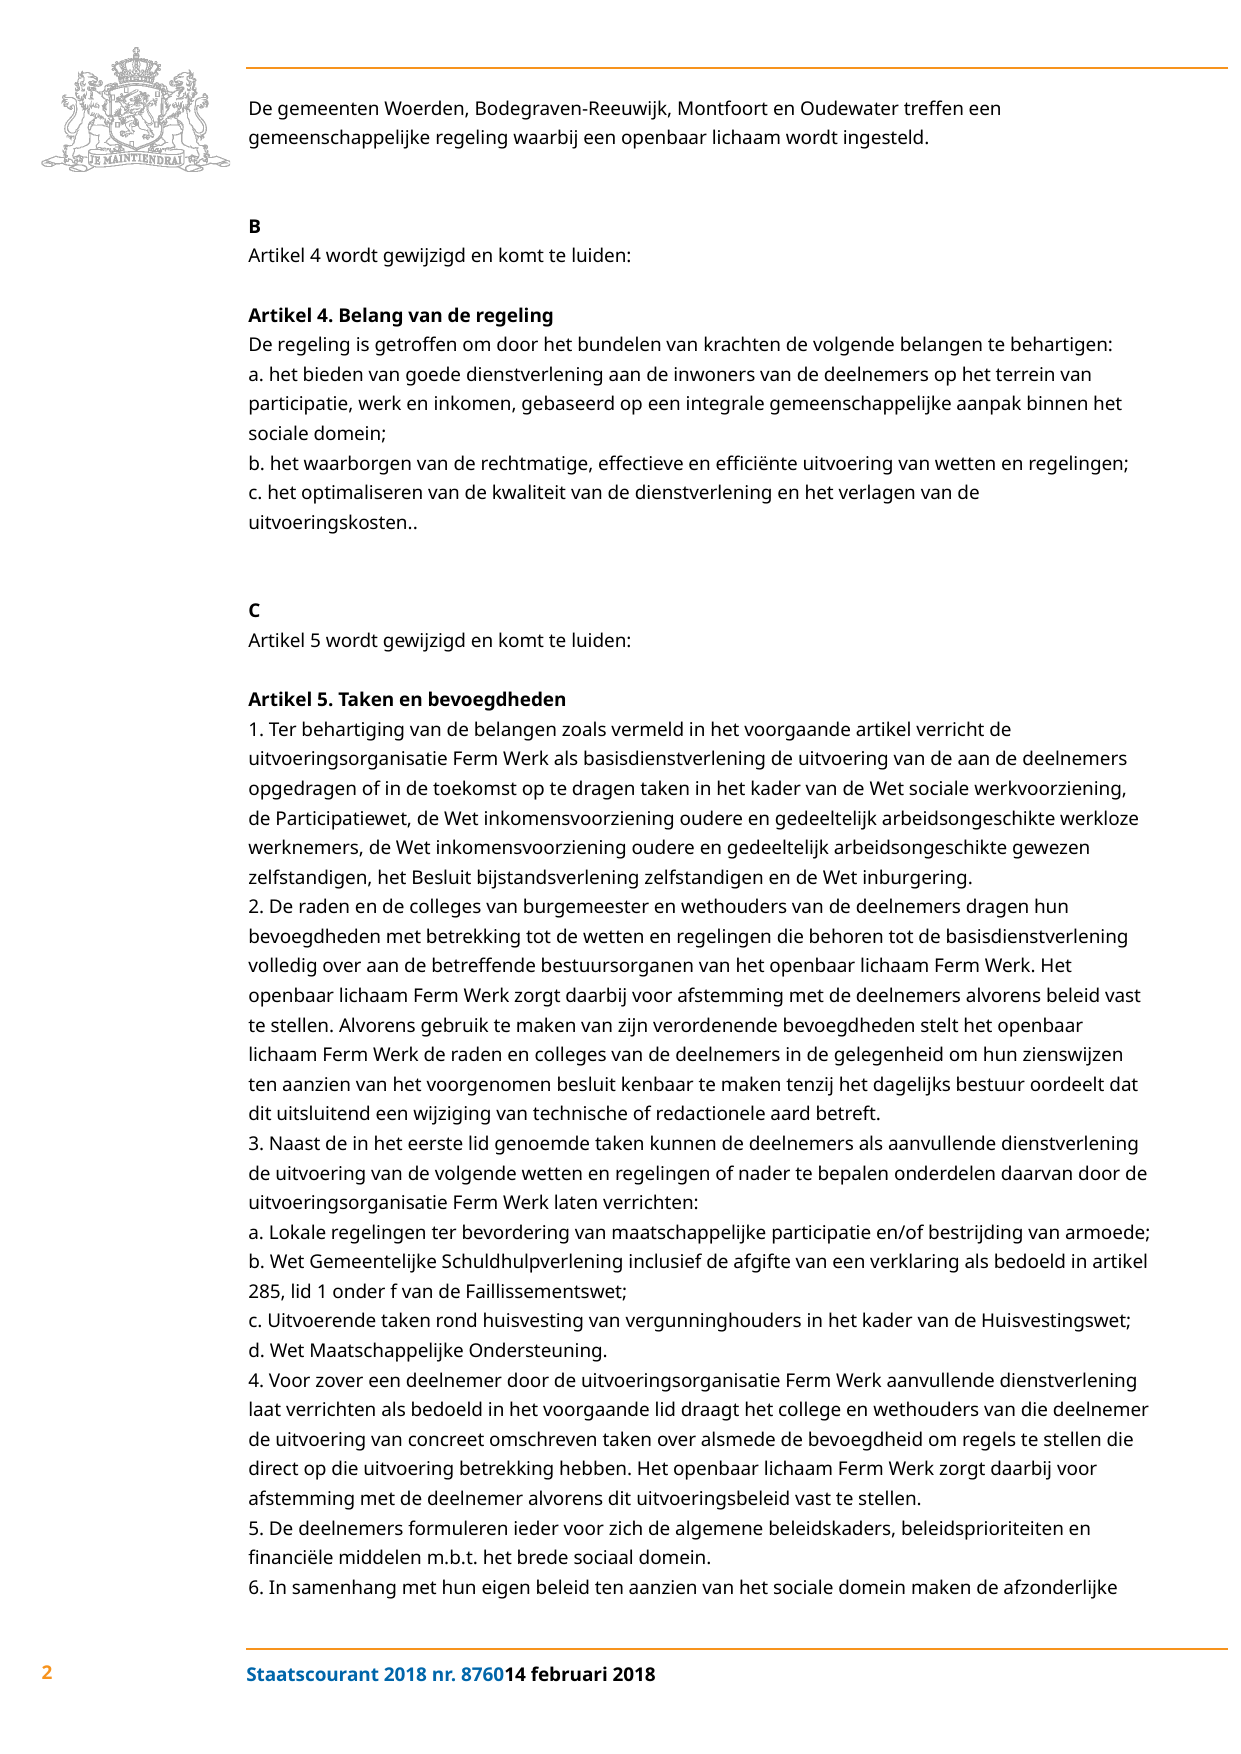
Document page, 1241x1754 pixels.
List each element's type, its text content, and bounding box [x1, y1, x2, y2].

text c. Uitvoerende taken rond huisvesting van vergunninghouders in het kader van de Huisvestingswet; [248, 1308, 1152, 1333]
text 5. De deelnemers formuleren ieder voor zich de algemene beleidskaders, beleidsprioriteiten en financiële middelen m.b.t. het brede sociaal domein. [248, 1515, 1152, 1570]
text a. het bieden van goede dienstverlening aan de inwoners van de deelnemers op het terrein van participatie, werk en inkomen, gebaseerd op een integrale gemeenschappelijke aanpak binnen het sociale domein; [248, 361, 1152, 446]
picture [41, 47, 231, 172]
text 6. In samenhang met hun eigen beleid ten aanzien van het sociale domein maken de afzonderlijke [248, 1574, 1152, 1600]
text Artikel 4. Belang van de regeling [248, 302, 1152, 328]
text 1. Ter behartiging van de belangen zoals vermeld in het voorgaande artikel verricht de uitvoeringsorganisatie Ferm Werk als basisdienstverlening de uitvoering van de aan de deelnemers opgedragen of in de toekomst op te dragen taken in het kader van de Wet sociale werkvoorziening, de Participatiewet, de Wet inkomensvoorziening oudere en gedeeltelijk arbeidsongeschikte werkloze werknemers, de Wet inkomensvoorziening oudere en gedeeltelijk arbeidsongeschikte gewezen zelfstandigen, het Besluit bijstandsverlening zelfstandigen en de Wet inburgering. [248, 716, 1152, 890]
text c. het optimaliseren van de kwaliteit van de dienstverlening en het verlagen van de uitvoeringskosten.. [248, 479, 1152, 535]
text 2. De raden en de colleges van burgemeester en wethouders van de deelnemers dragen hun bevoegdheden met betrekking tot de wetten en regelingen die behoren tot de basisdienstverlening volledig over aan de betreffende bestuursorganen van het openbaar lichaam Ferm Werk. Het openbaar lichaam Ferm Werk zorgt daarbij voor afstemming met de deelnemers alvorens beleid vast te stellen. Alvorens gebruik te maken van zijn verordenende bevoegdheden stelt het openbaar lichaam Ferm Werk de raden en colleges van de deelnemers in de gelegenheid om hun zienswijzen ten aanzien van het voorgenomen besluit kenbaar te maken tenzij het dagelijks bestuur oordeelt dat dit uitsluitend een wijziging van technische of redactionele aard betreft. [248, 893, 1152, 1126]
text De gemeenten Woerden, Bodegraven-Reeuwijk, Montfoort en Oudewater treffen een gemeenschappelijke regeling waarbij een openbaar lichaam wordt ingesteld. [248, 95, 1152, 150]
text C [248, 598, 1152, 623]
text Artikel 5 wordt gewijzigd en komt te luiden: [248, 627, 1152, 653]
text 4. Voor zover een deelnemer door de uitvoeringsorganisatie Ferm Werk aanvullende dienstverlening laat verrichten als bedoeld in het voorgaande lid draagt het college en wethouders van die deelnemer de uitvoering van concreet omschreven taken over alsmede de bevoegdheid om regels te stellen die direct op die uitvoering betrekking hebben. Het openbaar lichaam Ferm Werk zorgt daarbij voor afstemming met de deelnemer alvorens dit uitvoeringsbeleid vast te stellen. [248, 1367, 1152, 1511]
text De regeling is getroffen om door het bundelen van krachten de volgende belangen te behartigen: [248, 331, 1152, 357]
text b. Wet Gemeentelijke Schuldhulpverlening inclusief de afgifte van een verklaring als bedoeld in artikel 285, lid 1 onder f van de Faillissementswet; [248, 1248, 1152, 1304]
text Artikel 4 wordt gewijzigd en komt te luiden: [248, 243, 1152, 268]
text a. Lokale regelingen ter bevordering van maatschappelijke participatie en/of bestrijding van armoede; [248, 1219, 1152, 1245]
text b. het waarborgen van de rechtmatige, effectieve en efficiënte uitvoering van wetten en regelingen; [248, 450, 1152, 476]
text d. Wet Maatschappelijke Ondersteuning. [248, 1337, 1152, 1363]
text Artikel 5. Taken en bevoegdheden [248, 686, 1152, 712]
text 3. Naast de in het eerste lid genoemde taken kunnen de deelnemers als aanvullende dienstverlening de uitvoering van de volgende wetten en regelingen of nader te bepalen onderdelen daarvan door de uitvoeringsorganisatie Ferm Werk laten verrichten: [248, 1130, 1152, 1215]
text B [248, 213, 1152, 239]
